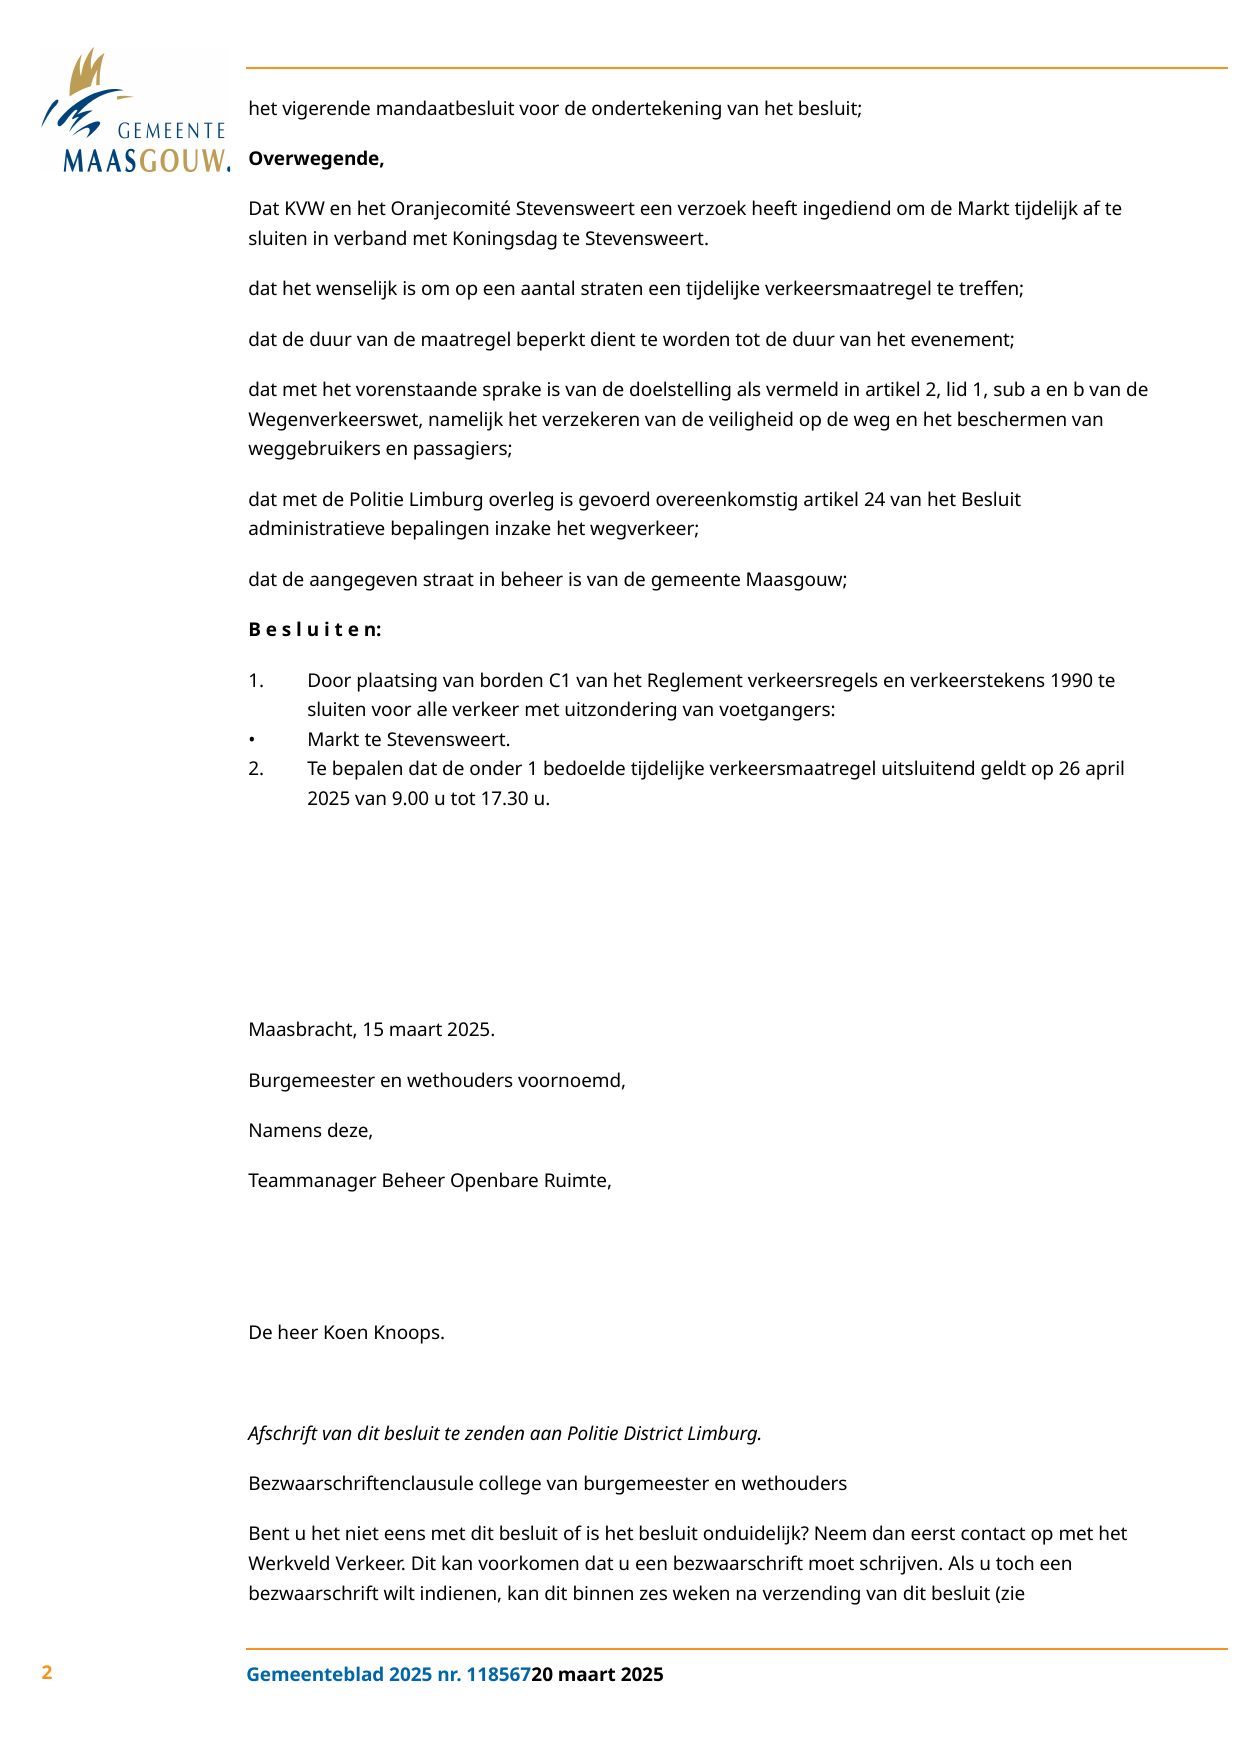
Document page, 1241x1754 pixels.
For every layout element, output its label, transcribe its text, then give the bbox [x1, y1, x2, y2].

text Afschrift van dit besluit te zenden aan Politie District Limburg. [248, 1420, 1152, 1446]
text dat met het vorenstaande sprake is van de doelstelling als vermeld in artikel 2, lid 1, sub a en b van de Wegenverkeerswet, namelijk het verzekeren van de veiligheid op de weg en het beschermen van weggebruikers en passagiers; [248, 376, 1152, 461]
text Bezwaarschriftenclausule college van burgemeester en wethouders [248, 1470, 1152, 1496]
text dat de duur van de maatregel beperkt dient te worden tot de duur van het evenement; [248, 326, 1152, 352]
text dat met de Politie Limburg overleg is gevoerd overeenkomstig artikel 24 van het Besluit administratieve bepalingen inzake het wegverkeer; [248, 486, 1152, 541]
text Teammanager Beheer Openbare Ruimte, [248, 1168, 1152, 1193]
text het vigerende mandaatbesluit voor de ondertekening van het besluit; [248, 95, 1152, 121]
text Burgemeester en wethouders voornoemd, [248, 1067, 1152, 1093]
text De heer Koen Knoops. [248, 1319, 1152, 1345]
list Door plaatsing van borden C1 van het Reglement verkeersregels en verkeerstekens 1990 te sluiten voor alle verkeer met uitzondering van voetgangers: [248, 667, 1152, 722]
list Markt te Stevensweert. [248, 726, 1152, 752]
text Dat KVW en het Oranjecomité Stevensweert een verzoek heeft ingediend om de Markt tijdelijk af te sluiten in verband met Koningsdag te Stevensweert. [248, 196, 1152, 251]
text B e s l u i t e n: [248, 616, 1152, 642]
text Overwegende, [248, 145, 1152, 171]
text Maasbracht, 15 maart 2025. [248, 1016, 1152, 1042]
text Bent u het niet eens met dit besluit of is het besluit onduidelijk? Neem dan eerst contact op met het Werkveld Verkeer. Dit kan voorkomen dat u een bezwaarschrift moet schrijven. Als u toch een bezwaarschrift wilt indienen, kan dit binnen zes weken na verzending van dit besluit (zie [248, 1521, 1152, 1606]
picture [41, 47, 231, 172]
text dat het wenselijk is om op een aantal straten een tijdelijke verkeersmaatregel te treffen; [248, 276, 1152, 301]
text Namens deze, [248, 1117, 1152, 1143]
list Te bepalen dat de onder 1 bedoelde tijdelijke verkeersmaatregel uitsluitend geldt op 26 april 2025 van 9.00 u tot 17.30 u. [248, 756, 1152, 811]
text dat de aangegeven straat in beheer is van de gemeente Maasgouw; [248, 566, 1152, 592]
